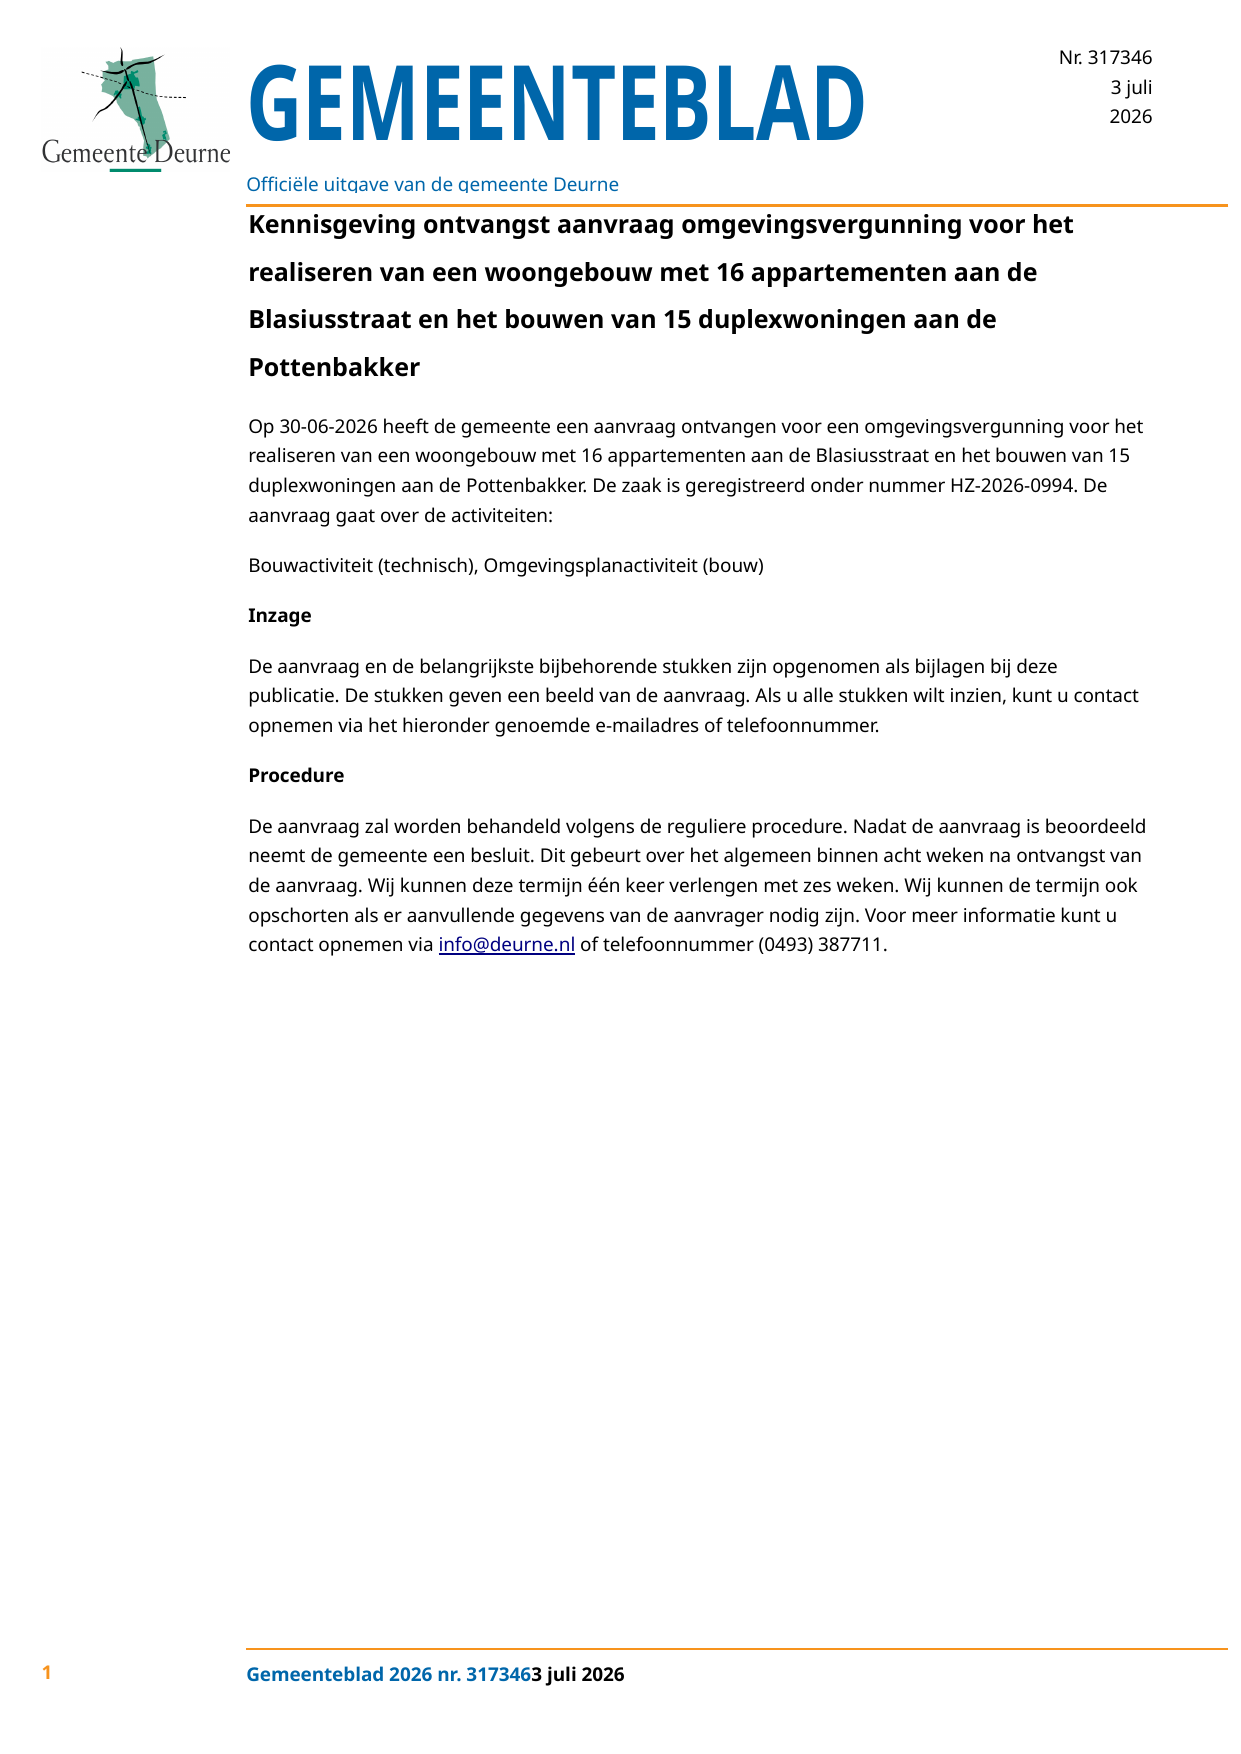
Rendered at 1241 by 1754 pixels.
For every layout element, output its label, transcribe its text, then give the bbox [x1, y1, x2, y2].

text De aanvraag zal worden behandeld volgens de reguliere procedure. Nadat de aanvraag is beoordeeld neemt de gemeente een besluit. Dit gebeurt over het algemeen binnen acht weken na ontvangst van de aanvraag. Wij kunnen deze termijn één keer verlengen met zes weken. Wij kunnen de termijn ook opschorten als er aanvullende gegevens van de aanvrager nodig zijn. Voor meer informatie kunt u contact opnemen via info@deurne.nl of telefoonnummer (0493) 387711. [248, 813, 1152, 957]
text Kennisgeving ontvangst aanvraag omgevingsvergunning voor het realiseren van een woongebouw met 16 appartementen aan de Blasiusstraat en het bouwen van 15 duplexwoningen aan de Pottenbakker [248, 207, 1152, 384]
text Op 30-06-2026 heeft de gemeente een aanvraag ontvangen voor een omgevingsvergunning voor het realiseren van een woongebouw met 16 appartementen aan de Blasiusstraat en het bouwen van 15 duplexwoningen aan de Pottenbakker. De zaak is geregistreerd onder nummer HZ-2026-0994. De aanvraag gaat over de activiteiten: [248, 413, 1152, 528]
picture [41, 47, 231, 172]
text De aanvraag en de belangrijkste bijbehorende stukken zijn opgenomen als bijlagen bij deze publicatie. De stukken geven een beeld van de aanvraag. Als u alle stukken wilt inzien, kunt u contact opnemen via het hieronder genoemde e-mailadres of telefoonnummer. [248, 653, 1152, 738]
text Bouwactiviteit (technisch), Omgevingsplanactiviteit (bouw) [248, 552, 1152, 578]
text Inzage [248, 603, 1152, 628]
text Procedure [248, 763, 1152, 788]
